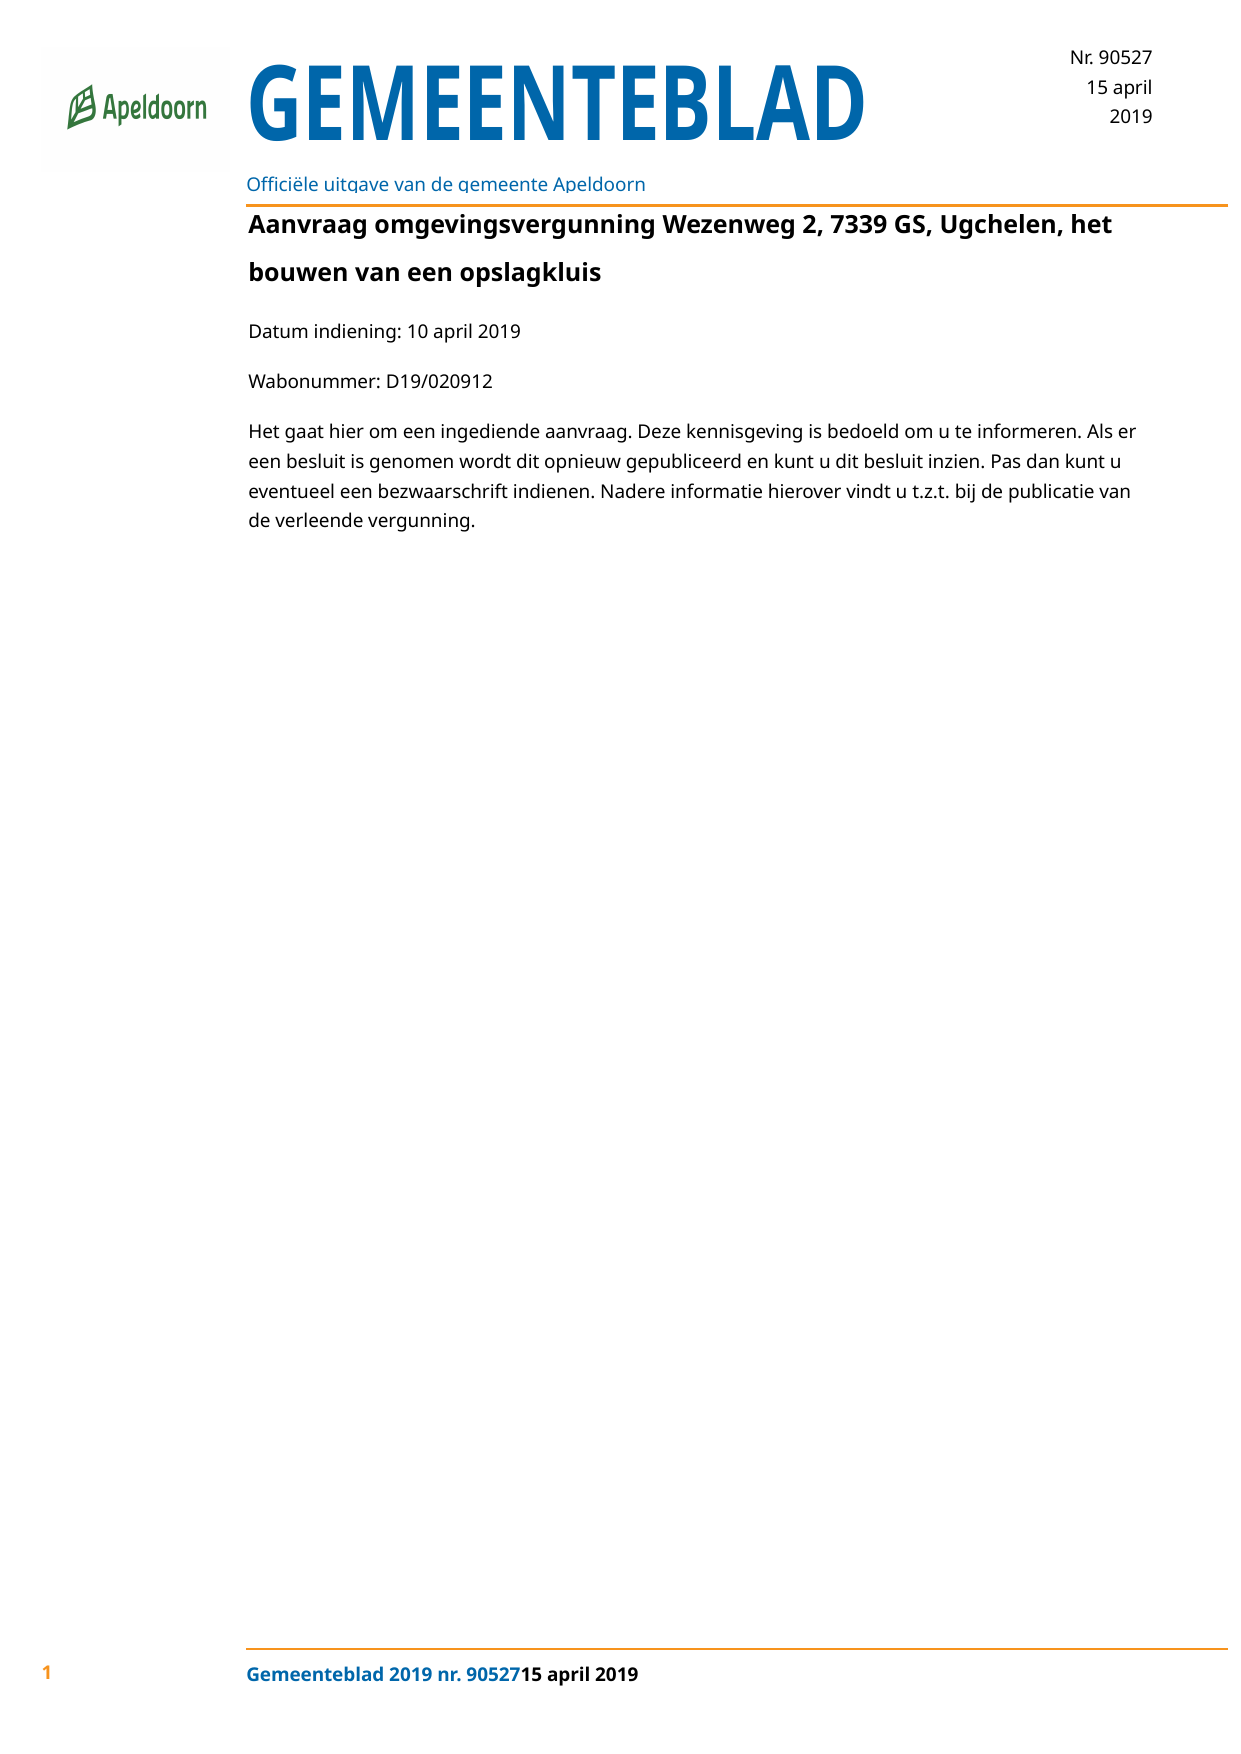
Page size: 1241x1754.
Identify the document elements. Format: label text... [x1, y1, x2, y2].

text Aanvraag omgevingsvergunning Wezenweg 2, 7339 GS, Ugchelen, het bouwen van een opslagkluis [248, 207, 1152, 288]
text Wabonummer: D19/020912 [248, 368, 1152, 394]
text Het gaat hier om een ingediende aanvraag. Deze kennisgeving is bedoeld om u te informeren. Als er een besluit is genomen wordt dit opnieuw gepubliceerd en kunt u dit besluit inzien. Pas dan kunt u eventueel een bezwaarschrift indienen. Nadere informatie hierover vindt u t.z.t. bij de publicatie van de verleende vergunning. [248, 419, 1152, 533]
text Datum indiening: 10 april 2019 [248, 318, 1152, 344]
picture [41, 47, 231, 172]
